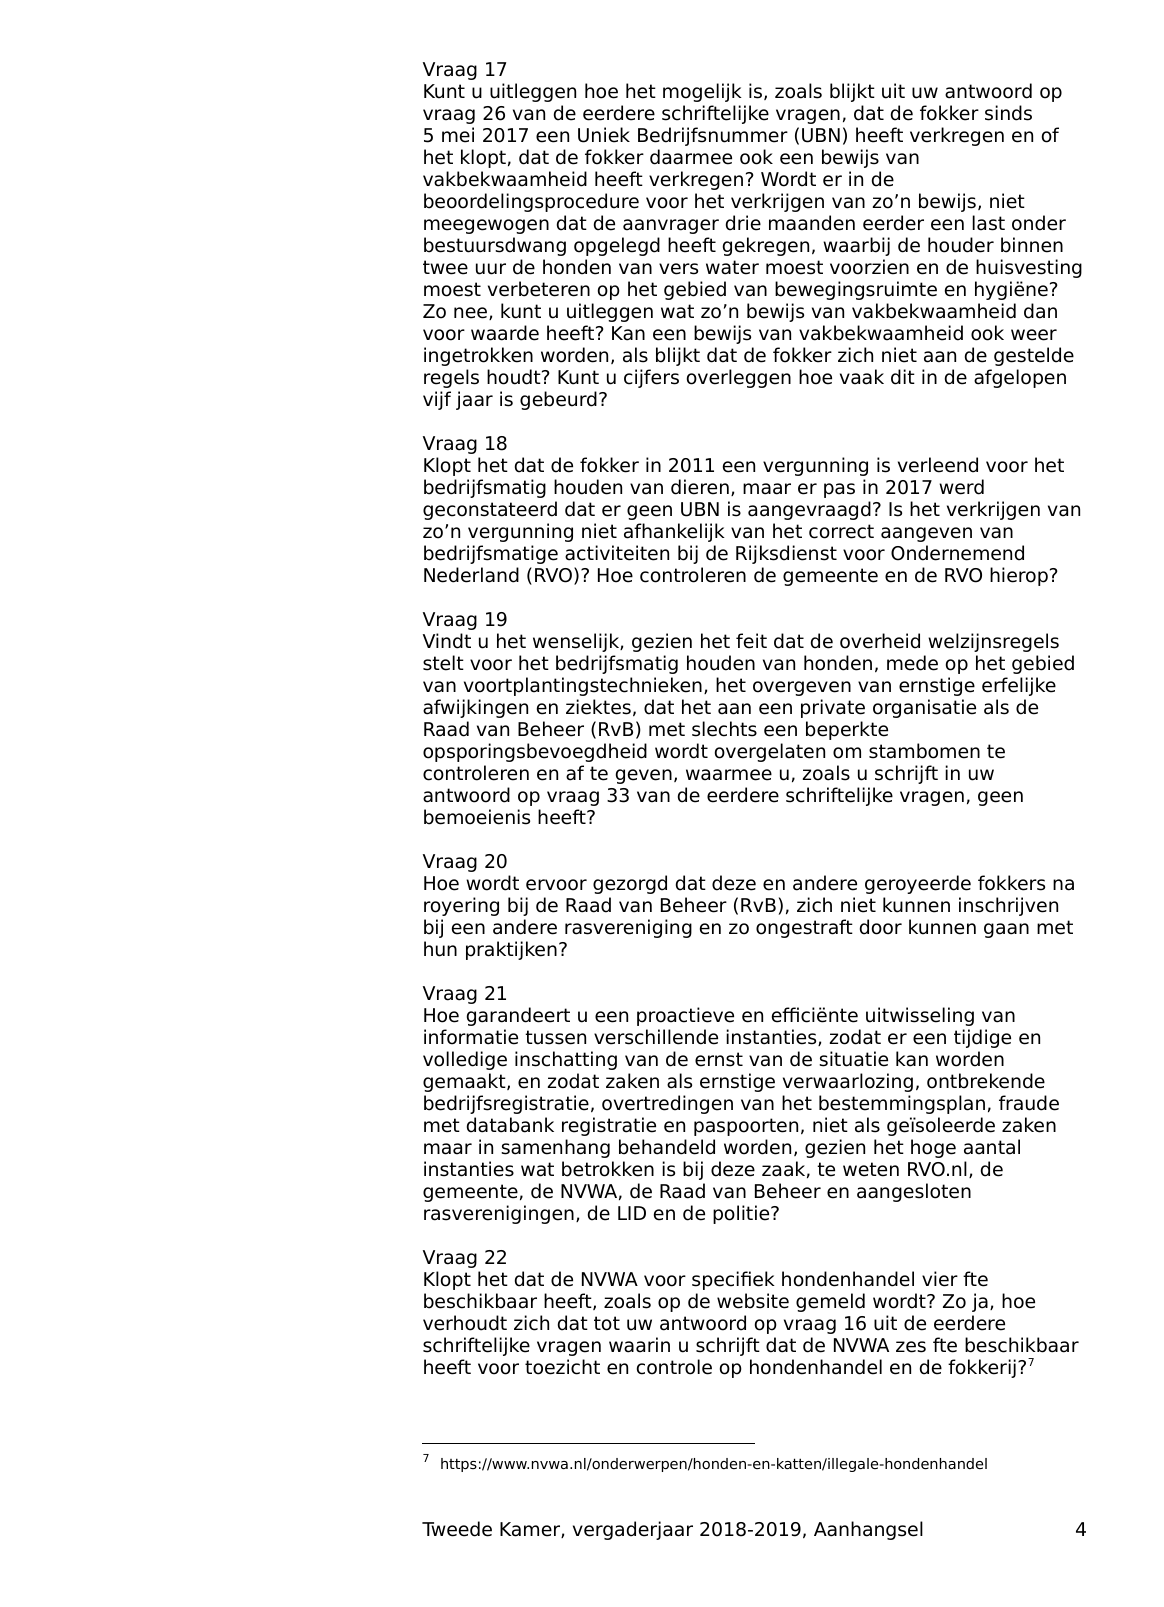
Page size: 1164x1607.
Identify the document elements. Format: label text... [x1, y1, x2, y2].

text Kunt u uitleggen hoe het mogelijk is, zoals blijkt uit uw antwoord op vraag 26 van de eerdere schriftelijke vragen, dat de fokker sinds 5 mei 2017 een Uniek Bedrijfsnummer (UBN) heeft verkregen en of het klopt, dat de fokker daarmee ook een bewijs van vakbekwaamheid heeft verkregen? Wordt er in de beoordelingsprocedure voor het verkrijgen van zo’n bewijs, niet meegewogen dat de aanvrager drie maanden eerder een last onder bestuursdwang opgelegd heeft gekregen, waarbij de houder binnen twee uur de honden van vers water moest voorzien en de huisvesting moest verbeteren op het gebied van bewegingsruimte en hygiëne? Zo nee, kunt u uitleggen wat zo’n bewijs van vakbekwaamheid dan voor waarde heeft? Kan een bewijs van vakbekwaamheid ook weer ingetrokken worden, als blijkt dat de fokker zich niet aan de gestelde regels houdt? Kunt u cijfers overleggen hoe vaak dit in de afgelopen vijf jaar is gebeurd? [422, 81, 1087, 411]
text Vraag 19 [422, 609, 1087, 631]
text Vraag 20 [422, 851, 1087, 873]
text Vraag 22 [422, 1247, 1087, 1269]
text Vindt u het wenselijk, gezien het feit dat de overheid welzijnsregels stelt voor het bedrijfsmatig houden van honden, mede op het gebied van voortplantingstechnieken, het overgeven van ernstige erfelijke afwijkingen en ziektes, dat het aan een private organisatie als de Raad van Beheer (RvB) met slechts een beperkte opsporingsbevoegdheid wordt overgelaten om stambomen te controleren en af te geven, waarmee u, zoals u schrijft in uw antwoord op vraag 33 van de eerdere schriftelijke vragen, geen bemoeienis heeft? [422, 631, 1087, 829]
text Klopt het dat de fokker in 2011 een vergunning is verleend voor het bedrijfsmatig houden van dieren, maar er pas in 2017 werd geconstateerd dat er geen UBN is aangevraagd? Is het verkrijgen van zo’n vergunning niet afhankelijk van het correct aangeven van bedrijfsmatige activiteiten bij de Rijksdienst voor Ondernemend Nederland (RVO)? Hoe controleren de gemeente en de RVO hierop? [422, 455, 1087, 587]
text Vraag 17 [422, 59, 1087, 81]
text Vraag 21 [422, 983, 1087, 1005]
text Vraag 18 [422, 433, 1087, 455]
text Klopt het dat de NVWA voor specifiek hondenhandel vier fte beschikbaar heeft, zoals op de website gemeld wordt? Zo ja, hoe verhoudt zich dat tot uw antwoord op vraag 16 uit de eerdere schriftelijke vragen waarin u schrijft dat de NVWA zes fte beschikbaar heeft voor toezicht en controle op hondenhandel en de fokkerij? [422, 1269, 1087, 1379]
text Hoe garandeert u een proactieve en efficiënte uitwisseling van informatie tussen verschillende instanties, zodat er een tijdige en volledige inschatting van de ernst van de situatie kan worden gemaakt, en zodat zaken als ernstige verwaarlozing, ontbrekende bedrijfsregistratie, overtredingen van het bestemmingsplan, fraude met databank registratie en paspoorten, niet als geïsoleerde zaken maar in samenhang behandeld worden, gezien het hoge aantal instanties wat betrokken is bij deze zaak, te weten RVO.nl, de gemeente, de NVWA, de Raad van Beheer en aangesloten rasverenigingen, de LID en de politie? [422, 1005, 1087, 1225]
text Hoe wordt ervoor gezorgd dat deze en andere geroyeerde fokkers na royering bij de Raad van Beheer (RvB), zich niet kunnen inschrijven bij een andere rasvereniging en zo ongestraft door kunnen gaan met hun praktijken? [422, 873, 1087, 961]
text https://www.nvwa.nl/onderwerpen/honden-en-katten/illegale-hondenhandel [422, 1452, 1087, 1474]
